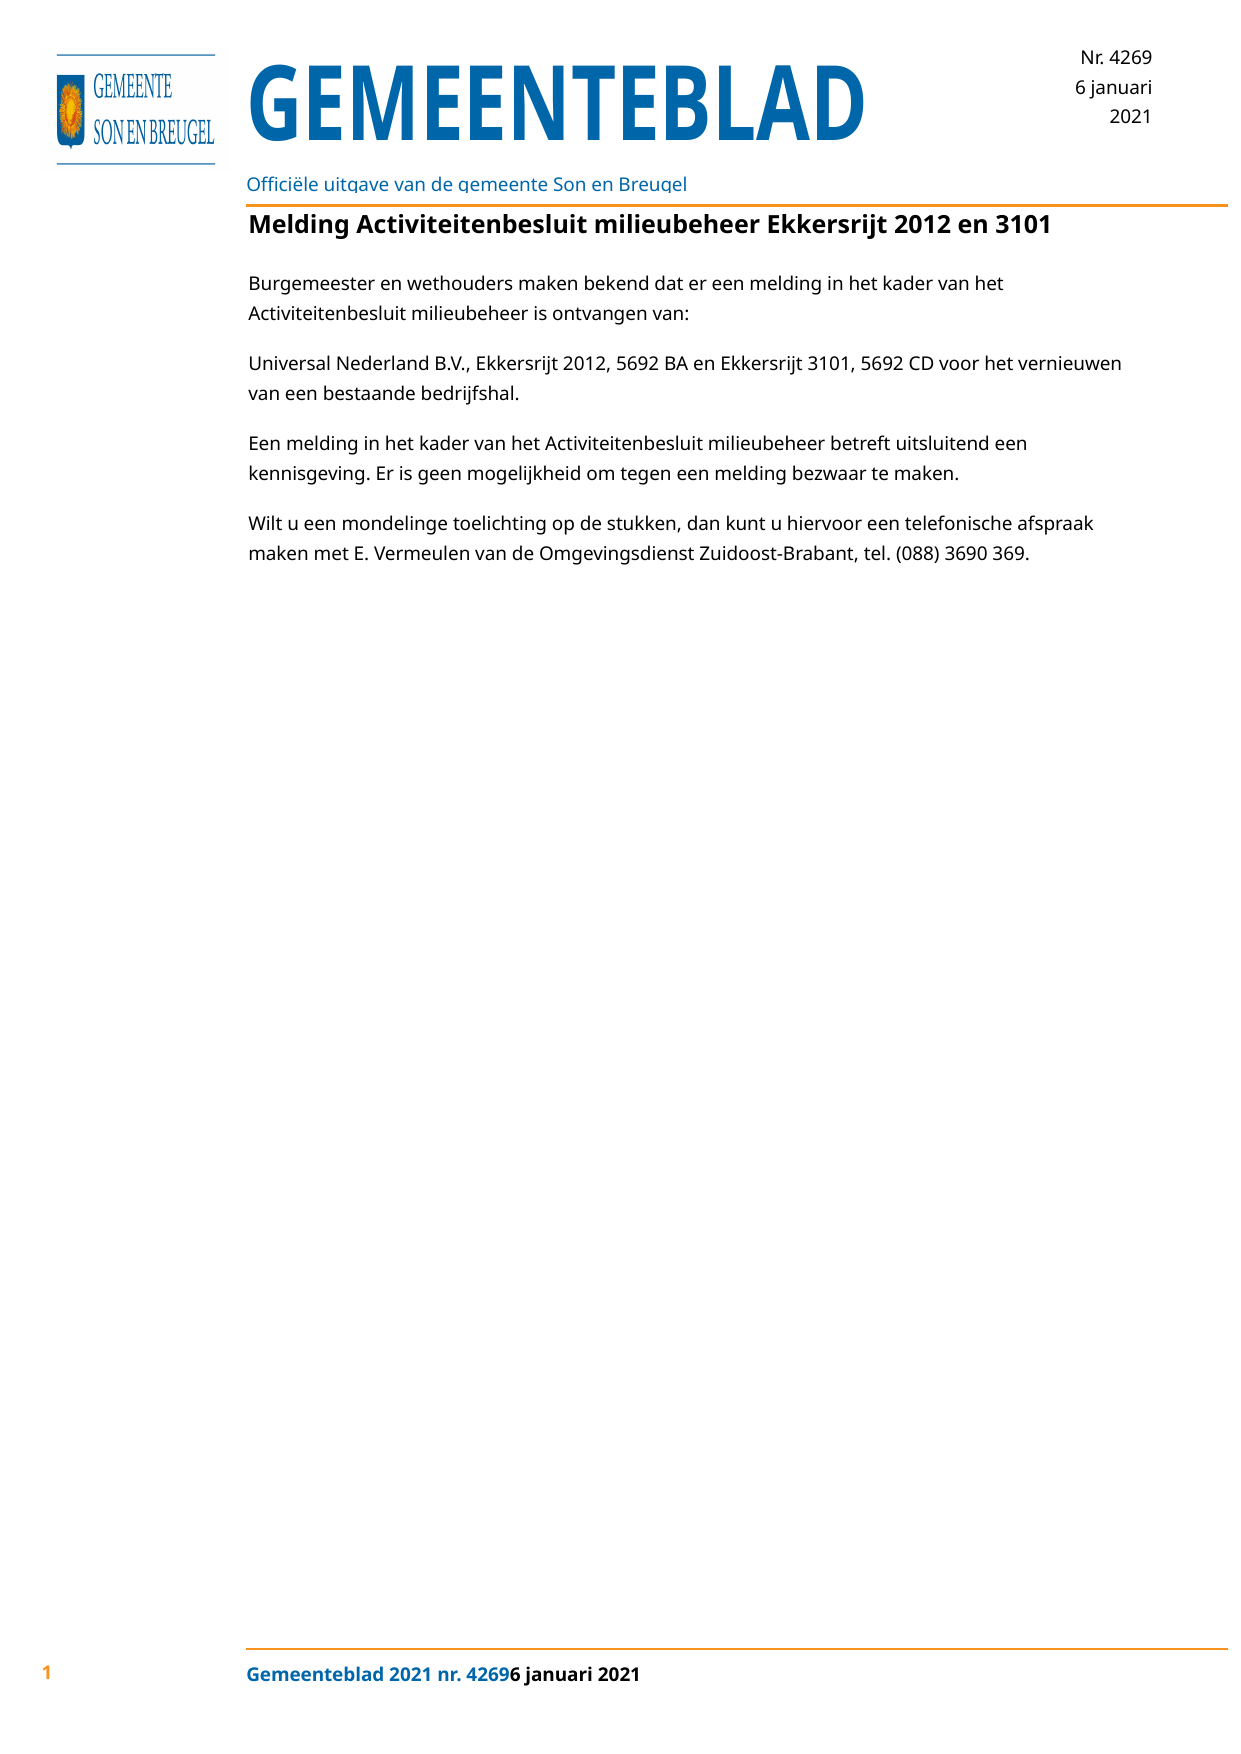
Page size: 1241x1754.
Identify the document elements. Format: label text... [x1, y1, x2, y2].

text Universal Nederland B.V., Ekkersrijt 2012, 5692 BA en Ekkersrijt 3101, 5692 CD voor het vernieuwen van een bestaande bedrijfshal. [248, 350, 1152, 406]
text Burgemeester en wethouders maken bekend dat er een melding in het kader van het Activiteitenbesluit milieubeheer is ontvangen van: [248, 270, 1152, 326]
text Wilt u een mondelinge toelichting op de stukken, dan kunt u hiervoor een telefonische afspraak maken met E. Vermeulen van de Omgevingsdienst Zuidoost-Brabant, tel. (088) 3690 369. [248, 510, 1152, 566]
picture [41, 47, 231, 172]
text Melding Activiteitenbesluit milieubeheer Ekkersrijt 2012 en 3101 [248, 207, 1152, 241]
text Een melding in het kader van het Activiteitenbesluit milieubeheer betreft uitsluitend een kennisgeving. Er is geen mogelijkheid om tegen een melding bezwaar te maken. [248, 430, 1152, 486]
